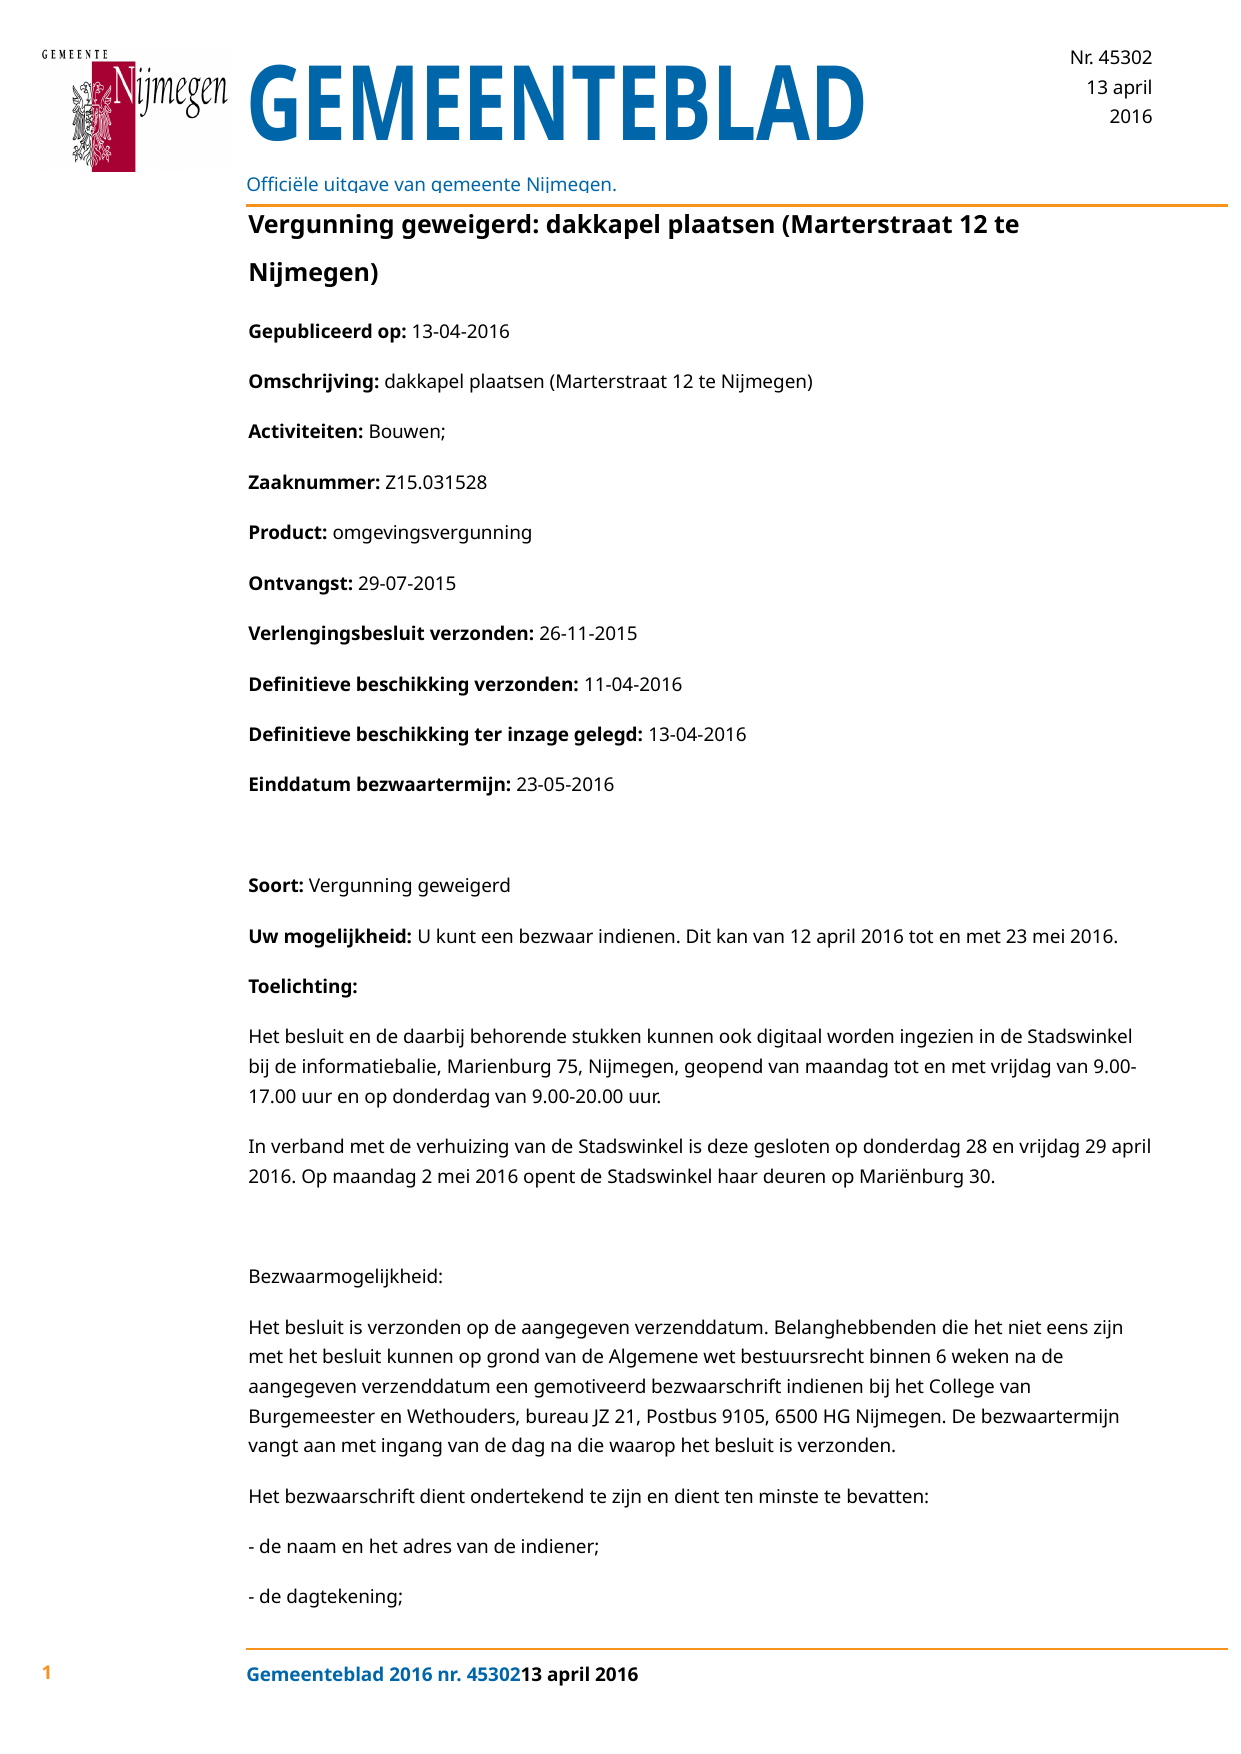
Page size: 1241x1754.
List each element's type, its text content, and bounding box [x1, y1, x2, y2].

text Vergunning geweigerd: dakkapel plaatsen (Marterstraat 12 te Nijmegen) [248, 207, 1152, 288]
text Definitieve beschikking verzonden: 11-04-2016 [248, 671, 1152, 697]
text Zaaknummer: Z15.031528 [248, 469, 1152, 495]
text Activiteiten: Bouwen; [248, 419, 1152, 444]
text Einddatum bezwaartermijn: 23-05-2016 [248, 772, 1152, 797]
picture [41, 47, 231, 172]
text Definitieve beschikking ter inzage gelegd: 13-04-2016 [248, 721, 1152, 747]
text Bezwaarmogelijkheid: [248, 1264, 1152, 1289]
text In verband met de verhuizing van de Stadswinkel is deze gesloten op donderdag 28 en vrijdag 29 april 2016. Op maandag 2 mei 2016 opent de Stadswinkel haar deuren op Mariënburg 30. [248, 1133, 1152, 1189]
text Omschrijving: dakkapel plaatsen (Marterstraat 12 te Nijmegen) [248, 368, 1152, 394]
text Het besluit is verzonden op de aangegeven verzenddatum. Belanghebbenden die het niet eens zijn met het besluit kunnen op grond van de Algemene wet bestuursrecht binnen 6 weken na de aangegeven verzenddatum een gemotiveerd bezwaarschrift indienen bij het College van Burgemeester en Wethouders, bureau JZ 21, Postbus 9105, 6500 HG Nijmegen. De bezwaartermijn vangt aan met ingang van de dag na die waarop het besluit is verzonden. [248, 1314, 1152, 1458]
text - de dagtekening; [248, 1584, 1152, 1609]
text Toelichting: [248, 973, 1152, 999]
text Het bezwaarschrift dient ondertekend te zijn en dient ten minste te bevatten: [248, 1483, 1152, 1509]
text Soort: Vergunning geweigerd [248, 872, 1152, 898]
text Uw mogelijkheid: U kunt een bezwaar indienen. Dit kan van 12 april 2016 tot en met 23 mei 2016. [248, 923, 1152, 949]
text Gepubliceerd op: 13-04-2016 [248, 318, 1152, 344]
text Verlengingsbesluit verzonden: 26-11-2015 [248, 620, 1152, 646]
text Ontvangst: 29-07-2015 [248, 570, 1152, 596]
text - de naam en het adres van de indiener; [248, 1533, 1152, 1559]
text Product: omgevingsvergunning [248, 519, 1152, 545]
text Het besluit en de daarbij behorende stukken kunnen ook digitaal worden ingezien in de Stadswinkel bij de informatiebalie, Marienburg 75, Nijmegen, geopend van maandag tot en met vrijdag van 9.00-17.00 uur en op donderdag van 9.00-20.00 uur. [248, 1024, 1152, 1109]
